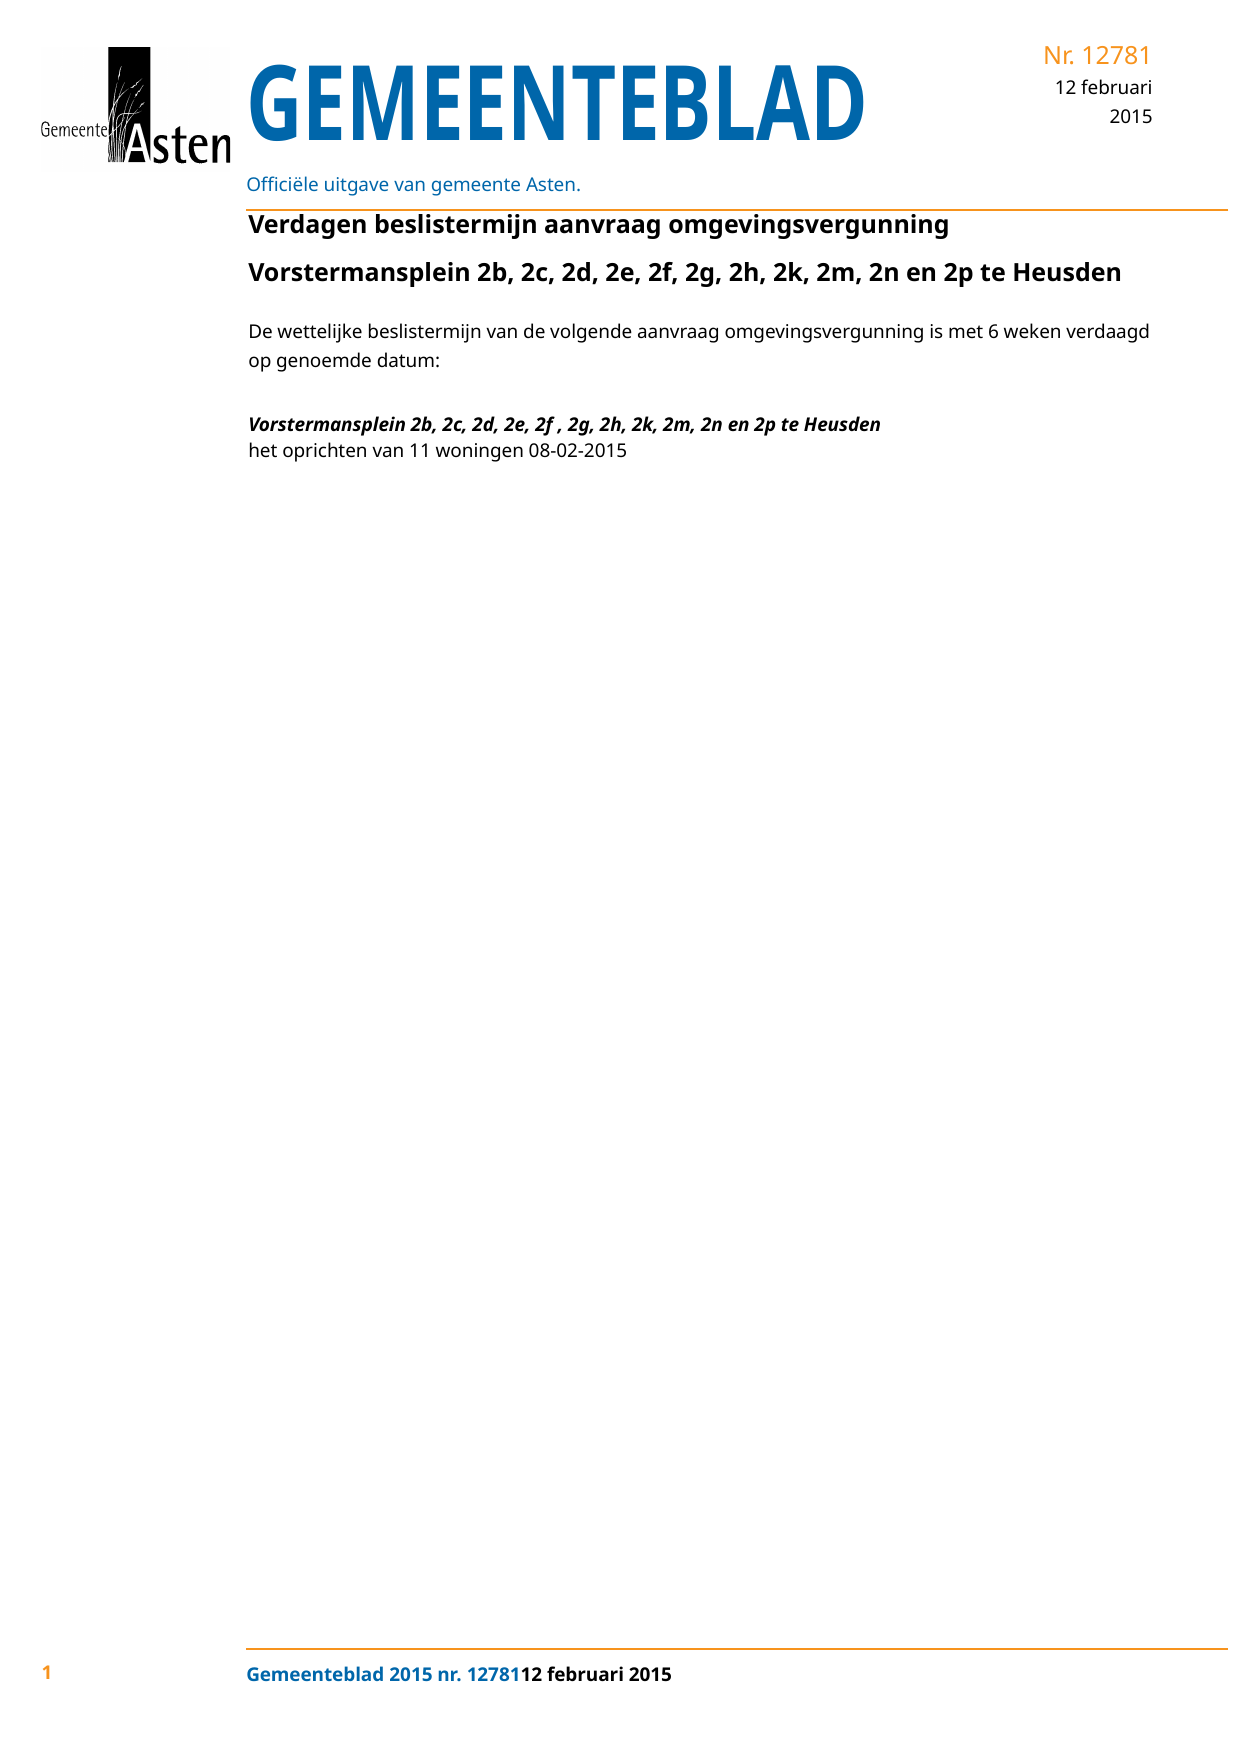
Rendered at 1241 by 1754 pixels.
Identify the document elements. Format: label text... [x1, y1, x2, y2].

picture [41, 47, 231, 172]
text Vorstermansplein 2b, 2c, 2d, 2e, 2f , 2g, 2h, 2k, 2m, 2n en 2p te Heusden [248, 411, 1152, 437]
text De wettelijke beslistermijn van de volgende aanvraag omgevingsvergunning is met 6 weken verdaagd op genoemde datum: [248, 318, 1152, 373]
text het oprichten van 11 woningen 08-02-2015 [248, 437, 1152, 463]
text Verdagen beslistermijn aanvraag omgevingsvergunning Vorstermansplein 2b, 2c, 2d, 2e, 2f, 2g, 2h, 2k, 2m, 2n en 2p te Heusden [248, 211, 1152, 288]
